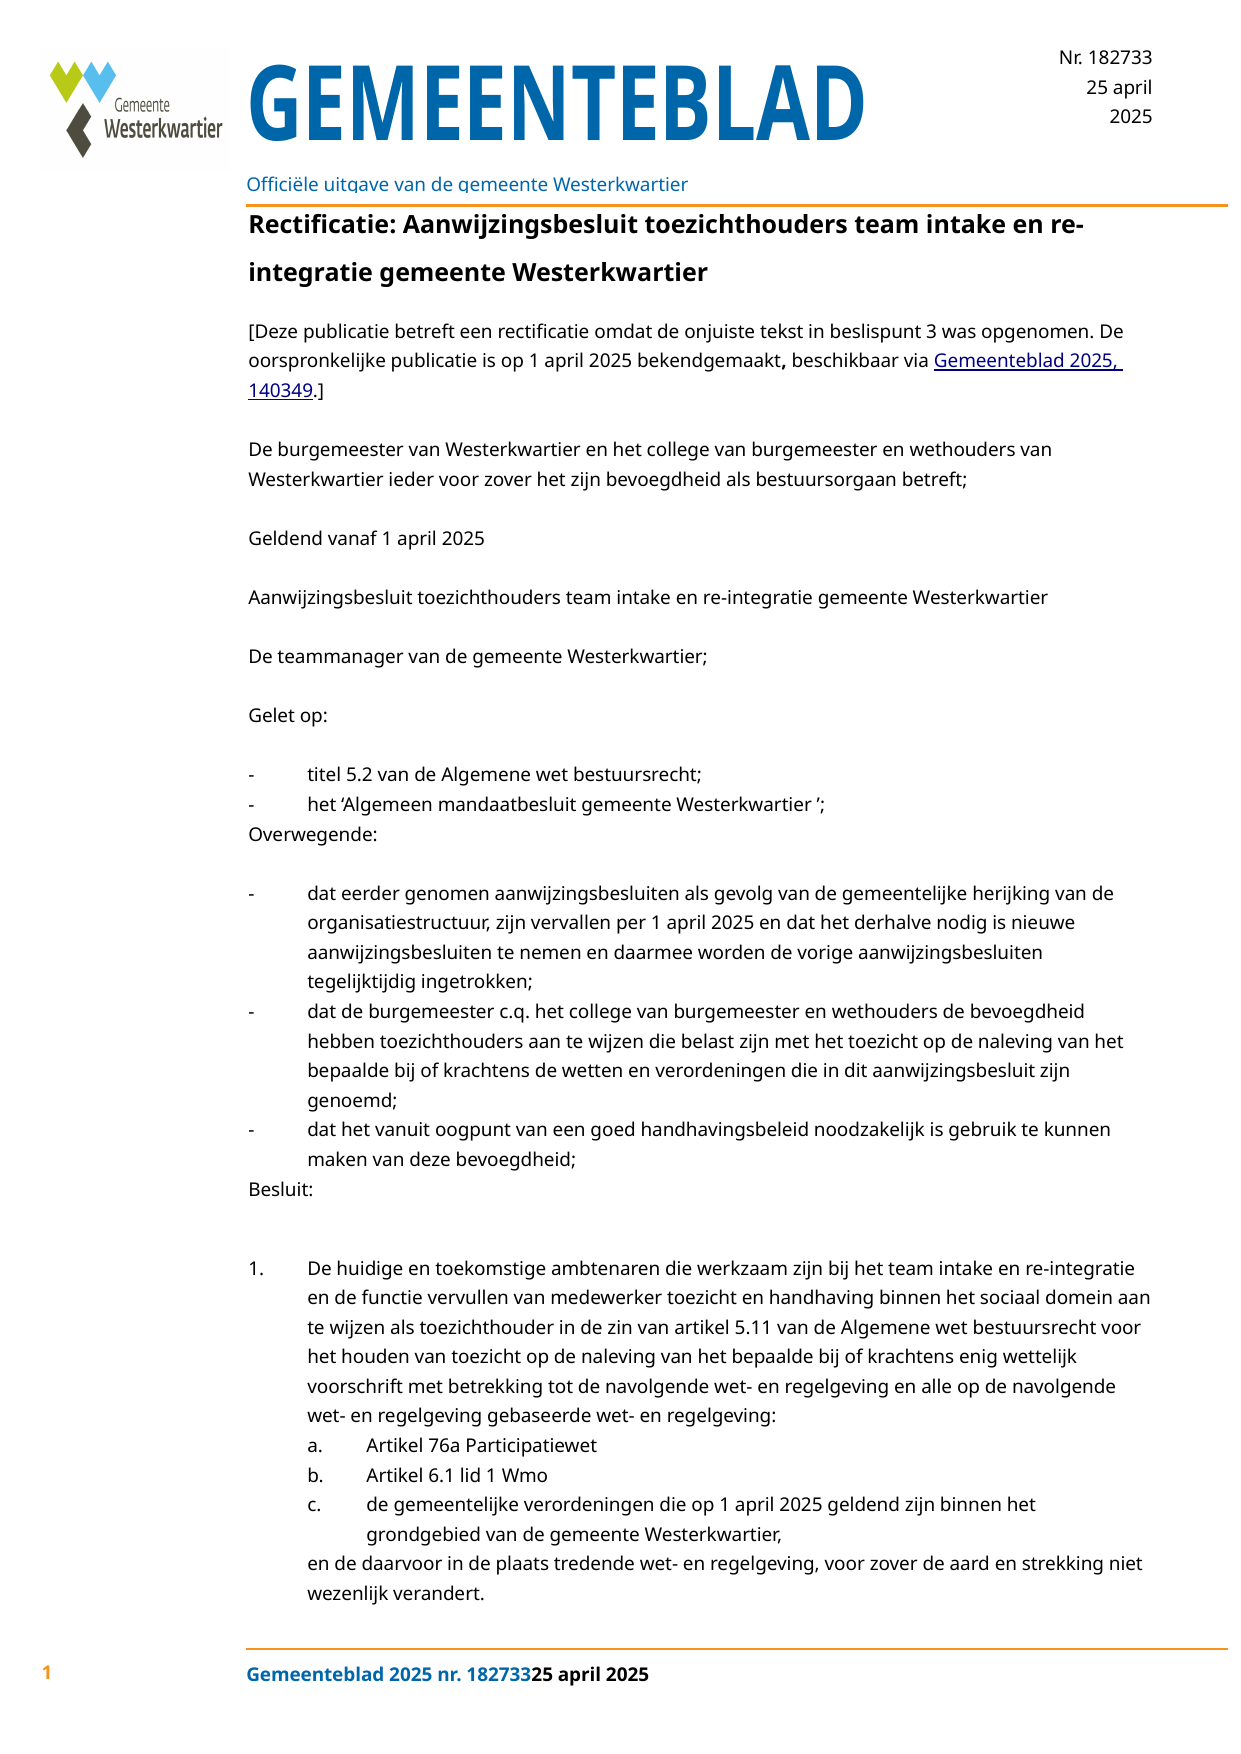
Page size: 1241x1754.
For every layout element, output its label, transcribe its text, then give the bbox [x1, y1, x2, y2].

list Artikel 6.1 lid 1 Wmo [307, 1462, 1152, 1487]
list het ‘Algemeen mandaatbesluit gemeente Westerkwartier ’; [248, 791, 1152, 817]
list en de daarvoor in de plaats tredende wet- en regelgeving, voor zover de aard en strekking niet wezenlijk verandert. [248, 1551, 1152, 1606]
text [Deze publicatie betreft een rectificatie omdat de onjuiste tekst in beslispunt 3 was opgenomen. De oorspronkelijke publicatie is op 1 april 2025 bekendgemaakt, beschikbaar via Gemeenteblad 2025, 140349.] [248, 318, 1152, 403]
text De burgemeester van Westerkwartier en het college van burgemeester en wethouders van Westerkwartier ieder voor zover het zijn bevoegdheid als bestuursorgaan betreft; [248, 436, 1152, 492]
list titel 5.2 van de Algemene wet bestuursrecht; [248, 762, 1152, 787]
list Artikel 76a Participatiewet [307, 1432, 1152, 1458]
list de gemeentelijke verordeningen die op 1 april 2025 geldend zijn binnen het grondgebied van de gemeente Westerkwartier, [307, 1491, 1152, 1547]
list dat eerder genomen aanwijzingsbesluiten als gevolg van de gemeentelijke herijking van de organisatiestructuur, zijn vervallen per 1 april 2025 en dat het derhalve nodig is nieuwe aanwijzingsbesluiten te nemen en daarmee worden de vorige aanwijzingsbesluiten tegelijktijdig ingetrokken; [248, 880, 1152, 994]
text Overwegende: [248, 821, 1152, 847]
text Besluit: [248, 1176, 1152, 1202]
text Gelet op: [248, 702, 1152, 728]
list De huidige en toekomstige ambtenaren die werkzaam zijn bij het team intake en re-integratie en de functie vervullen van medewerker toezicht en handhaving binnen het sociaal domein aan te wijzen als toezichthouder in de zin van artikel 5.11 van de Algemene wet bestuursrecht voor het houden van toezicht op de naleving van het bepaalde bij of krachtens enig wettelijk voorschrift met betrekking tot de navolgende wet- en regelgeving en alle op de navolgende wet- en regelgeving gebaseerde wet- en regelgeving: [248, 1255, 1152, 1428]
list dat het vanuit oogpunt van een goed handhavingsbeleid noodzakelijk is gebruik te kunnen maken van deze bevoegdheid; [248, 1117, 1152, 1172]
text De teammanager van de gemeente Westerkwartier; [248, 643, 1152, 669]
text Aanwijzingsbesluit toezichthouders team intake en re-integratie gemeente Westerkwartier [248, 584, 1152, 610]
text Geldend vanaf 1 april 2025 [248, 525, 1152, 551]
text Rectificatie: Aanwijzingsbesluit toezichthouders team intake en re-integratie gemeente Westerkwartier [248, 207, 1152, 288]
picture [41, 47, 231, 172]
list dat de burgemeester c.q. het college van burgemeester en wethouders de bevoegdheid hebben toezichthouders aan te wijzen die belast zijn met het toezicht op de naleving van het bepaalde bij of krachtens de wetten en verordeningen die in dit aanwijzingsbesluit zijn genoemd; [248, 998, 1152, 1113]
